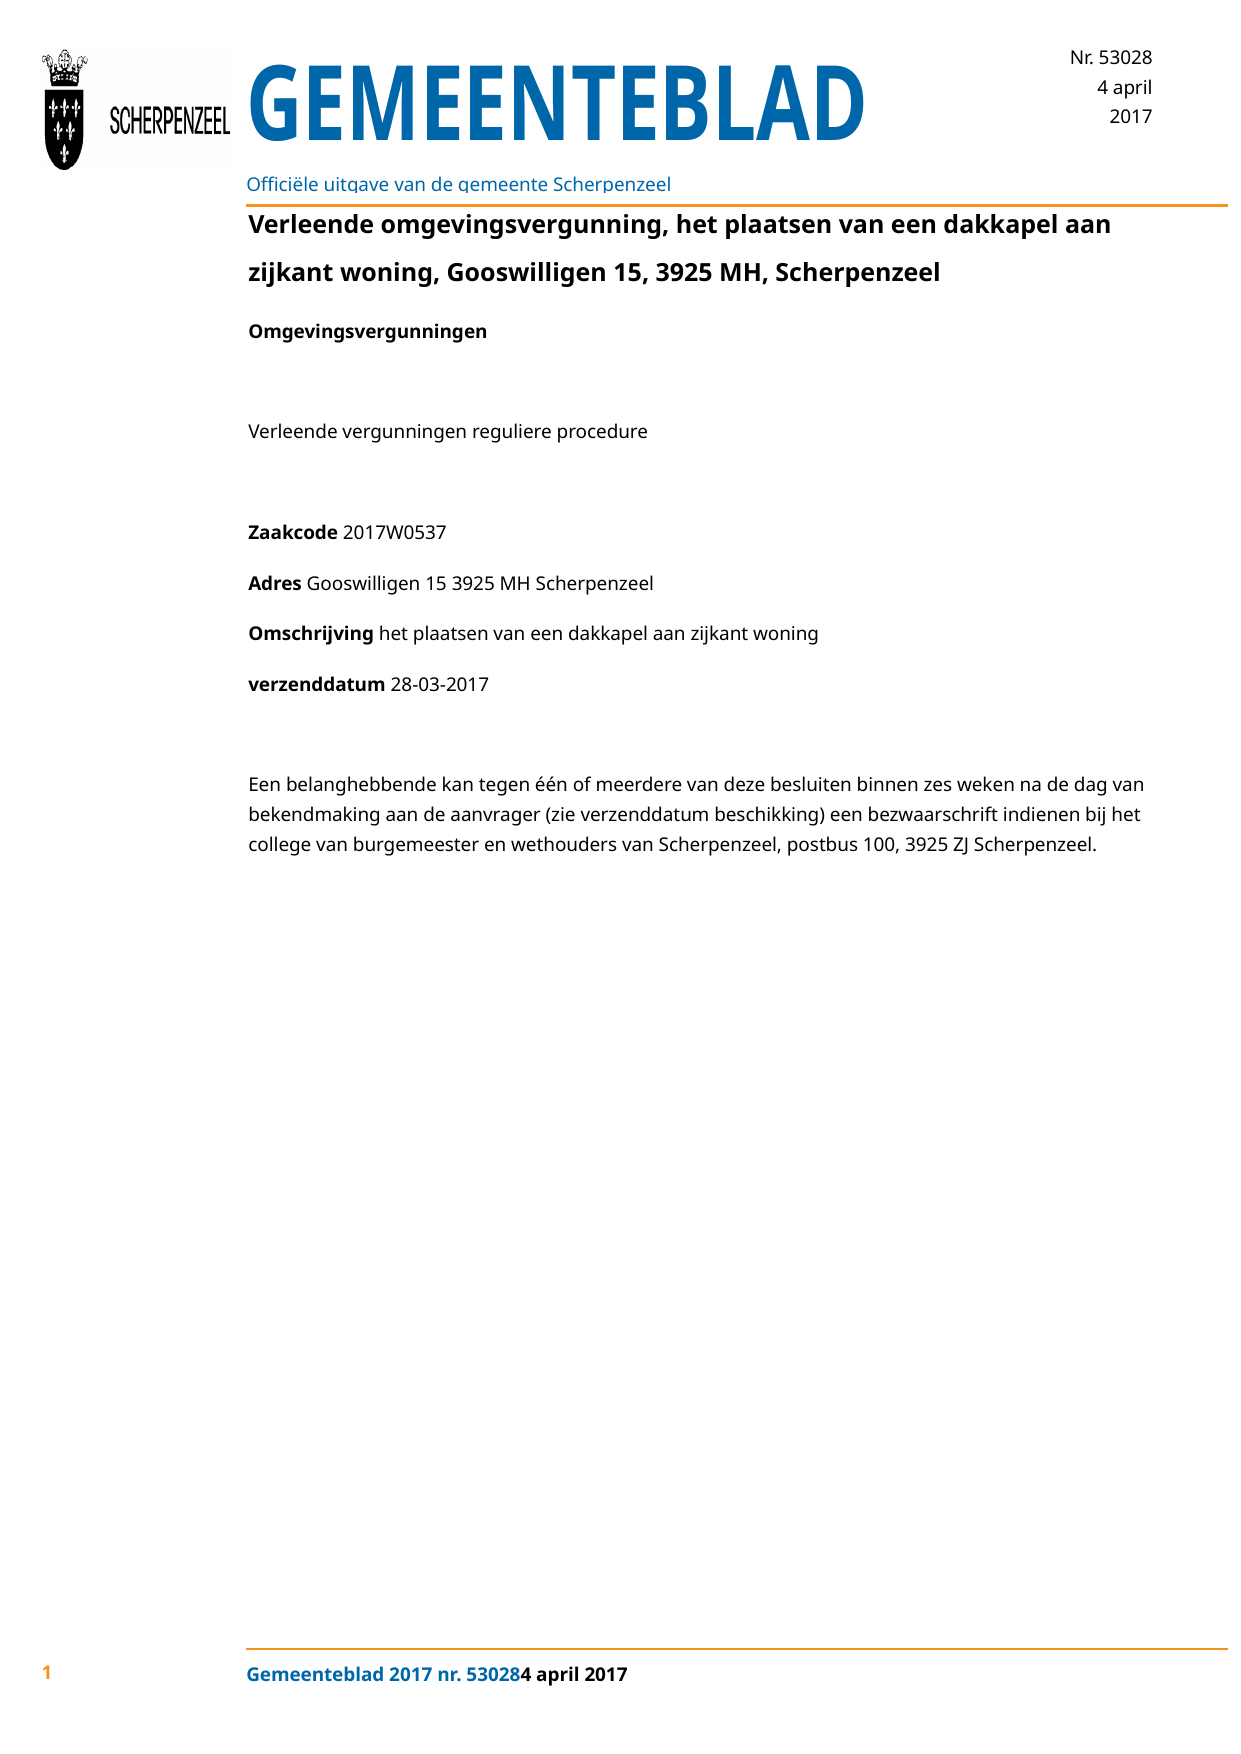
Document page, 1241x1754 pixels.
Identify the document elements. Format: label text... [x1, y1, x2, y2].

text Adres Gooswilligen 15 3925 MH Scherpenzeel [248, 570, 1152, 596]
text Verleende vergunningen reguliere procedure [248, 419, 1152, 444]
text Verleende omgevingsvergunning, het plaatsen van een dakkapel aan zijkant woning, Gooswilligen 15, 3925 MH, Scherpenzeel [248, 207, 1152, 288]
text Omschrijving het plaatsen van een dakkapel aan zijkant woning [248, 620, 1152, 646]
text Een belanghebbende kan tegen één of meerdere van deze besluiten binnen zes weken na de dag van bekendmaking aan de aanvrager (zie verzenddatum beschikking) een bezwaarschrift indienen bij het college van burgemeester en wethouders van Scherpenzeel, postbus 100, 3925 ZJ Scherpenzeel. [248, 772, 1152, 857]
text Zaakcode 2017W0537 [248, 519, 1152, 545]
text verzenddatum 28-03-2017 [248, 671, 1152, 697]
picture [41, 47, 231, 172]
text Omgevingsvergunningen [248, 318, 1152, 344]
